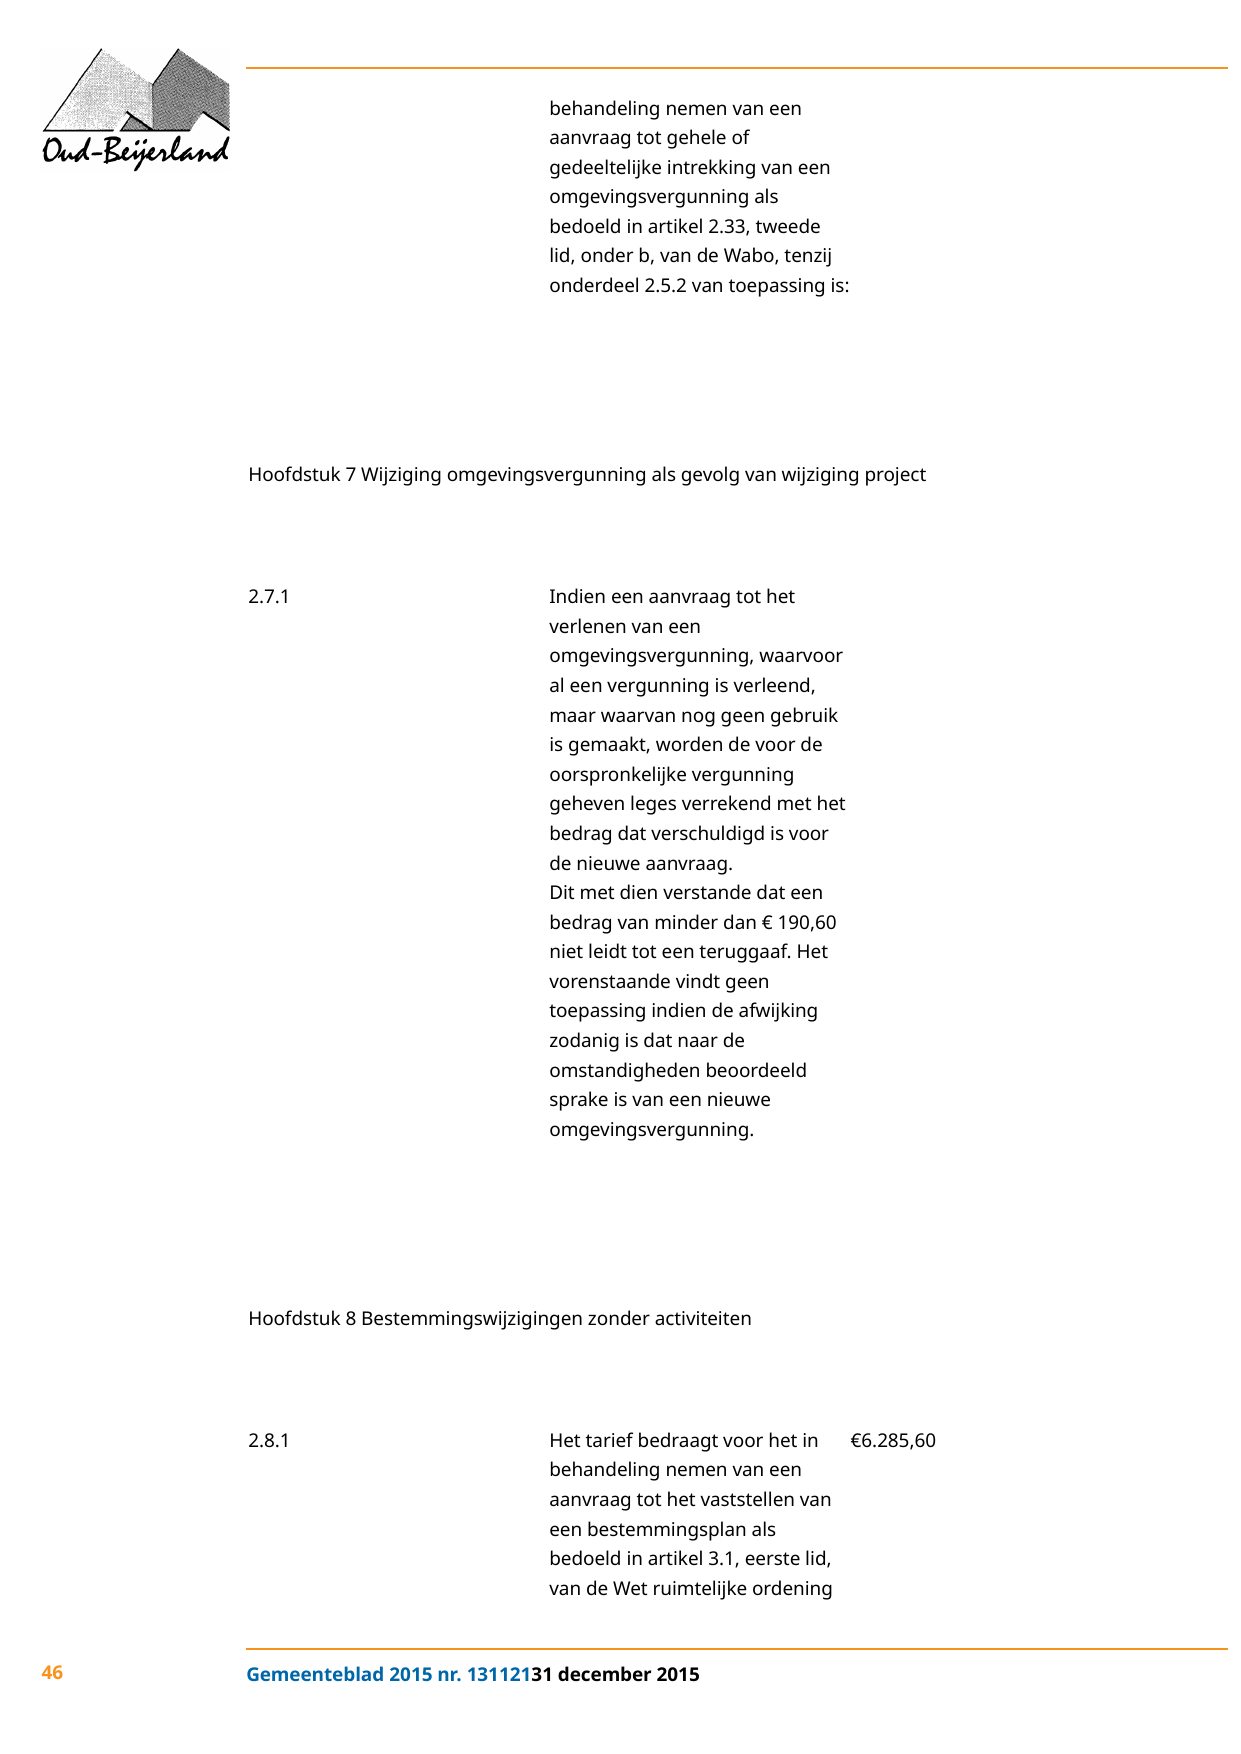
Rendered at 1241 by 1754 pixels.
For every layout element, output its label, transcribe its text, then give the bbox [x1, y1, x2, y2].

table_header €6.285,60 [850, 1427, 1152, 1601]
table_header [850, 95, 1152, 298]
table_header 2.7.1 [248, 584, 549, 1142]
text Hoofdstuk 7 Wijziging omgevingsvergunning als gevolg van wijziging project [248, 461, 1152, 487]
text Hoofdstuk 8 Bestemmingswijzigingen zonder activiteiten [248, 1305, 1152, 1330]
table_header [248, 95, 549, 298]
picture [41, 47, 231, 172]
table_header [850, 584, 1152, 1142]
table_header Indien een aanvraag tot het verlenen van een omgevingsvergunning, waarvoor al een vergunning is verleend, maar waarvan nog geen gebruik is gemaakt, worden de voor de oorspronkelijke vergunning geheven leges verrekend met het bedrag dat verschuldigd is voor de nieuwe aanvraag. Dit met dien verstande dat een bedrag van minder dan € 190,60 niet leidt tot een teruggaaf. Het vorenstaande vindt geen toepassing indien de afwijking zodanig is dat naar de omstandigheden beoordeeld sprake is van een nieuwe omgevingsvergunning. [549, 584, 850, 1142]
table_header 2.8.1 [248, 1427, 549, 1601]
table_header Het tarief bedraagt voor het in behandeling nemen van een aanvraag tot het vaststellen van een bestemmingsplan als bedoeld in artikel 3.1, eerste lid, van de Wet ruimtelijke ordening [549, 1427, 850, 1601]
table_header behandeling nemen van een aanvraag tot gehele of gedeeltelijke intrekking van een omgevingsvergunning als bedoeld in artikel 2.33, tweede lid, onder b, van de Wabo, tenzij onderdeel 2.5.2 van toepassing is: [549, 95, 850, 298]
